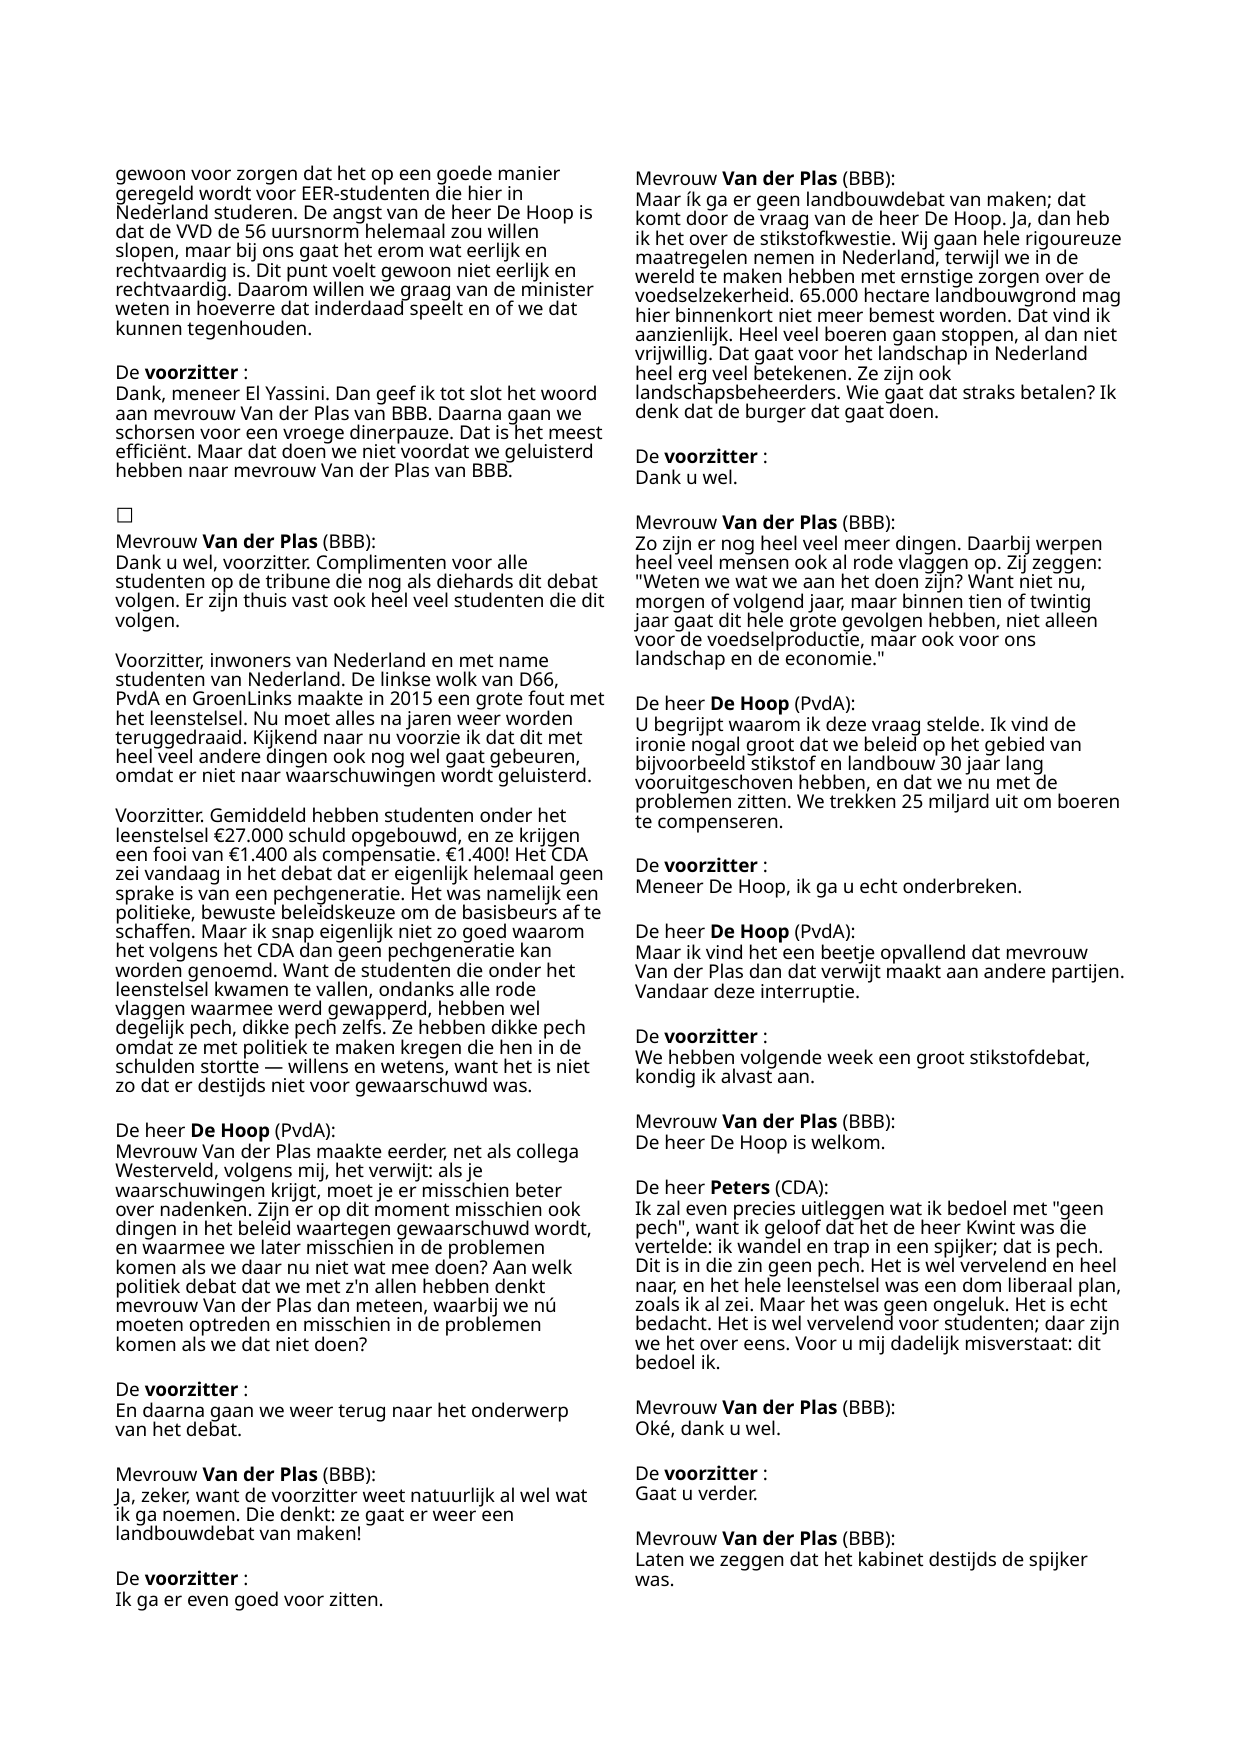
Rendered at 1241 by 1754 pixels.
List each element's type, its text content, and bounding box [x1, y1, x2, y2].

text De voorzitter : [635, 853, 1125, 878]
text Ja, zeker, want de voorzitter weet natuurlijk al wel wat ik ga noemen. Die denkt: ze gaat er weer een landbouwdebat van maken! [115, 1487, 605, 1544]
text Voorzitter, inwoners van Nederland en met name studenten van Nederland. De linkse wolk van D66, PvdA en GroenLinks maakte in 2015 een grote fout met het leenstelsel. Nu moet alles na jaren weer worden teruggedraaid. Kijkend naar nu voorzie ik dat dit met heel veel andere dingen ook nog wel gaat gebeuren, omdat er niet naar waarschuwingen wordt geluisterd. [115, 652, 605, 787]
text De voorzitter : [115, 359, 605, 385]
text De heer De Hoop (PvdA): [115, 1117, 605, 1143]
text Mevrouw Van der Plas (BBB): [115, 1461, 605, 1487]
text De heer De Hoop (PvdA): [635, 918, 1125, 944]
text Zo zijn er nog heel veel meer dingen. Daarbij werpen heel veel mensen ook al rode vlaggen op. Zij zeggen: "Weten we wat we aan het doen zijn? Want niet nu, morgen of volgend jaar, maar binnen tien of twintig jaar gaat dit hele grote gevolgen hebben, niet alleen voor de voedselproductie, maar ook voor ons landschap en de economie." [635, 535, 1125, 670]
text Mevrouw Van der Plas (BBB): [635, 1394, 1125, 1419]
text De voorzitter : [115, 1565, 605, 1591]
text Maar ik vind het een beetje opvallend dat mevrouw Van der Plas dan dat verwijt maakt aan andere partijen. Vandaar deze interruptie. [635, 944, 1125, 1002]
text Dank u wel. [635, 469, 1125, 488]
text Mevrouw Van der Plas (BBB): [635, 1108, 1125, 1134]
text Mevrouw Van der Plas (BBB): [115, 528, 605, 554]
text Gaat u verder. [635, 1485, 1125, 1505]
text Mevrouw Van der Plas (BBB): [635, 509, 1125, 535]
text Maar ík ga er geen landbouwdebat van maken; dat komt door de vraag van de heer De Hoop. Ja, dan heb ik het over de stikstofkwestie. Wij gaan hele rigoureuze maatregelen nemen in Nederland, terwijl we in de wereld te maken hebben met ernstige zorgen over de voedselzekerheid. 65.000 hectare landbouwgrond mag hier binnenkort niet meer bemest worden. Dat vind ik aanzienlijk. Heel veel boeren gaan stoppen, al dan niet vrijwillig. Dat gaat voor het landschap in Nederland heel erg veel betekenen. Ze zijn ook landschapsbeheerders. Wie gaat dat straks betalen? Ik denk dat de burger dat gaat doen. [635, 191, 1125, 422]
text Ik zal even precies uitleggen wat ik bedoel met "geen pech", want ik geloof dat het de heer Kwint was die vertelde: ik wandel en trap in een spijker; dat is pech. Dit is in die zin geen pech. Het is wel vervelend en heel naar, en het hele leenstelsel was een dom liberaal plan, zoals ik al zei. Maar het was geen ongeluk. Het is echt bedacht. Het is wel vervelend voor studenten; daar zijn we het over eens. Voor u mij dadelijk misverstaat: dit bedoel ik. [635, 1199, 1125, 1373]
text Ik ga er even goed voor zitten. [115, 1591, 605, 1610]
text Voorzitter. Gemiddeld hebben studenten onder het leenstelsel €27.000 schuld opgebouwd, en ze krijgen een fooi van €1.400 als compensatie. €1.400! Het CDA zei vandaag in het debat dat er eigenlijk helemaal geen sprake is van een pechgeneratie. Het was namelijk een politieke, bewuste beleidskeuze om de basisbeurs af te schaffen. Maar ik snap eigenlijk niet zo goed waarom het volgens het CDA dan geen pechgeneratie kan worden genoemd. Want de studenten die onder het leenstelsel kwamen te vallen, ondanks alle rode vlaggen waarmee werd gewapperd, hebben wel degelijk pech, dikke pech zelfs. Ze hebben dikke pech omdat ze met politiek te maken kregen die hen in de schulden stortte — willens en wetens, want het is niet zo dat er destijds niet voor gewaarschuwd was. [115, 807, 605, 1096]
text Laten we zeggen dat het kabinet destijds de spijker was. [635, 1551, 1125, 1590]
text De heer De Hoop (PvdA): [635, 691, 1125, 716]
text Mevrouw Van der Plas (BBB): [635, 165, 1125, 191]
text En daarna gaan we weer terug naar het onderwerp van het debat. [115, 1402, 605, 1440]
text Oké, dank u wel. [635, 1419, 1125, 1439]
text Mevrouw Van der Plas (BBB): [635, 1526, 1125, 1551]
text Dank u wel, voorzitter. Complimenten voor alle studenten op de tribune die nog als diehards dit debat volgen. Er zijn thuis vast ook heel veel studenten die dit volgen. [115, 554, 605, 631]
text U begrijpt waarom ik deze vraag stelde. Ik vind de ironie nogal groot dat we beleid op het gebied van bijvoorbeeld stikstof en landbouw 30 jaar lang vooruitgeschoven hebben, en dat we nu met de problemen zitten. We trekken 25 miljard uit om boeren te compenseren. [635, 716, 1125, 832]
text Mevrouw Van der Plas maakte eerder, net als collega Westerveld, volgens mij, het verwijt: als je waarschuwingen krijgt, moet je er misschien beter over nadenken. Zijn er op dit moment misschien ook dingen in het beleid waartegen gewaarschuwd wordt, en waarmee we later misschien in de problemen komen als we daar nu niet wat mee doen? Aan welk politiek debat dat we met z'n allen hebben denkt mevrouw Van der Plas dan meteen, waarbij we nú moeten optreden en misschien in de problemen komen als we dat niet doen? [115, 1143, 605, 1355]
text gewoon voor zorgen dat het op een goede manier geregeld wordt voor EER-studenten die hier in Nederland studeren. De angst van de heer De Hoop is dat de VVD de 56 uursnorm helemaal zou willen slopen, maar bij ons gaat het erom wat eerlijk en rechtvaardig is. Dit punt voelt gewoon niet eerlijk en rechtvaardig. Daarom willen we graag van de minister weten in hoeverre dat inderdaad speelt en of we dat kunnen tegenhouden. [115, 165, 605, 339]
text ⬜ [115, 502, 605, 528]
text De voorzitter : [635, 443, 1125, 469]
text De voorzitter : [635, 1460, 1125, 1485]
text Meneer De Hoop, ik ga u echt onderbreken. [635, 878, 1125, 898]
text We hebben volgende week een groot stikstofdebat, kondig ik alvast aan. [635, 1049, 1125, 1087]
text De heer Peters (CDA): [635, 1174, 1125, 1199]
text De heer De Hoop is welkom. [635, 1134, 1125, 1153]
text De voorzitter : [115, 1376, 605, 1402]
text Dank, meneer El Yassini. Dan geef ik tot slot het woord aan mevrouw Van der Plas van BBB. Daarna gaan we schorsen voor een vroege dinerpauze. Dat is het meest efficiënt. Maar dat doen we niet voordat we geluisterd hebben naar mevrouw Van der Plas van BBB. [115, 385, 605, 482]
text De voorzitter : [635, 1023, 1125, 1049]
